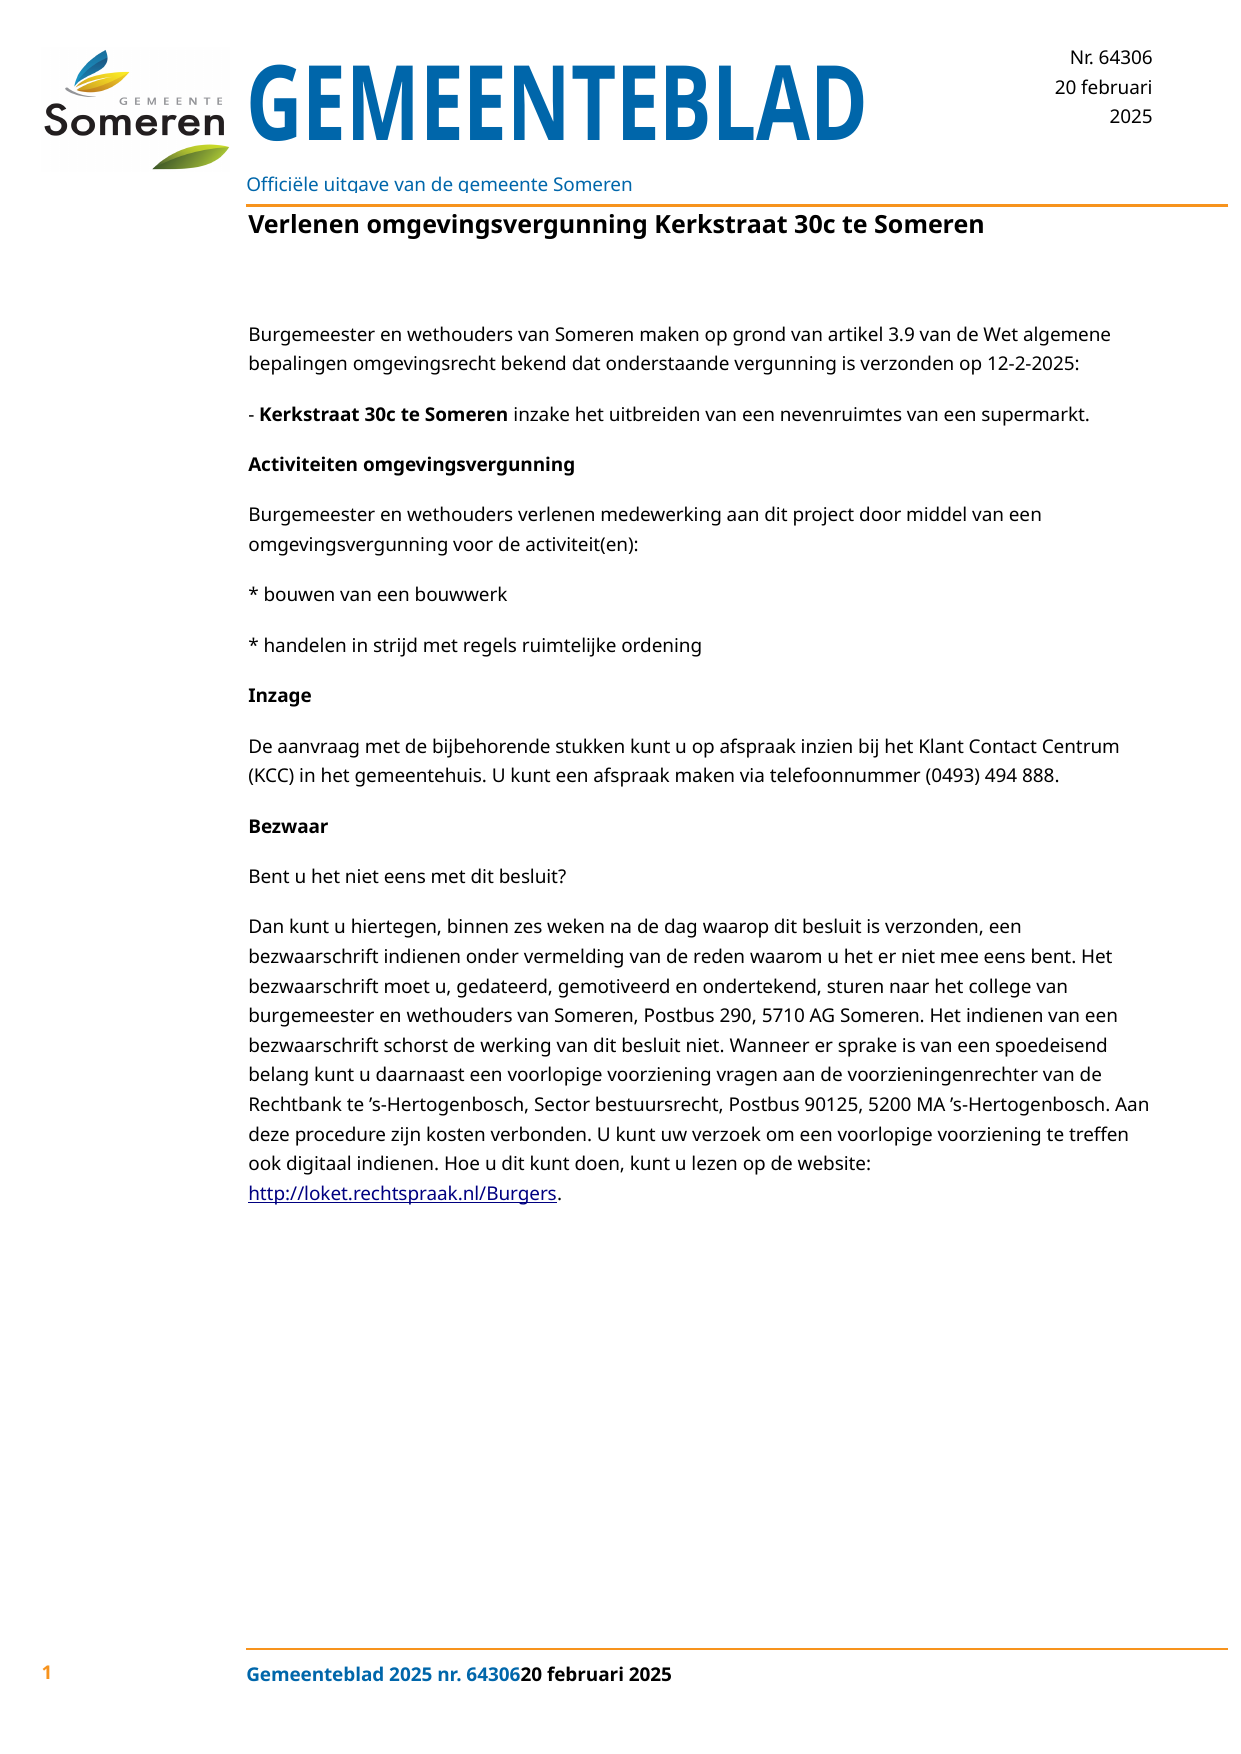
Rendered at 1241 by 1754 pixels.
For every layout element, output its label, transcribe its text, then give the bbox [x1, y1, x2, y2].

text Bent u het niet eens met dit besluit? [248, 863, 1152, 889]
text Burgemeester en wethouders verlenen medewerking aan dit project door middel van een omgevingsvergunning voor de activiteit(en): [248, 502, 1152, 557]
text Inzage [248, 682, 1152, 708]
text Activiteiten omgevingsvergunning [248, 451, 1152, 477]
text Verlenen omgevingsvergunning Kerkstraat 30c te Someren [248, 207, 1152, 241]
text Bezwaar [248, 813, 1152, 838]
text Dan kunt u hiertegen, binnen zes weken na de dag waarop dit besluit is verzonden, een bezwaarschrift indienen onder vermelding van de reden waarom u het er niet mee eens bent. Het bezwaarschrift moet u, gedateerd, gemotiveerd en ondertekend, sturen naar het college van burgemeester en wethouders van Someren, Postbus 290, 5710 AG Someren. Het indienen van een bezwaarschrift schorst de werking van dit besluit niet. Wanneer er sprake is van een spoedeisend belang kunt u daarnaast een voorlopige voorziening vragen aan de voorzieningenrechter van de Rechtbank te ’s-Hertogenbosch, Sector bestuursrecht, Postbus 90125, 5200 MA ’s-Hertogenbosch. Aan deze procedure zijn kosten verbonden. U kunt uw verzoek om een voorlopige voorziening te treffen ook digitaal indienen. Hoe u dit kunt doen, kunt u lezen op de website: http://loket.rechtspraak.nl/Burgers. [248, 914, 1152, 1206]
text De aanvraag met de bijbehorende stukken kunt u op afspraak inzien bij het Klant Contact Centrum (KCC) in het gemeentehuis. U kunt een afspraak maken via telefoonnummer (0493) 494 888. [248, 733, 1152, 788]
text - Kerkstraat 30c te Someren inzake het uitbreiden van een nevenruimtes van een supermarkt. [248, 401, 1152, 426]
text * bouwen van een bouwwerk [248, 582, 1152, 607]
text Burgemeester en wethouders van Someren maken op grond van artikel 3.9 van de Wet algemene bepalingen omgevingsrecht bekend dat onderstaande vergunning is verzonden op 12-2-2025: [248, 321, 1152, 376]
text * handelen in strijd met regels ruimtelijke ordening [248, 632, 1152, 658]
picture [41, 47, 231, 172]
